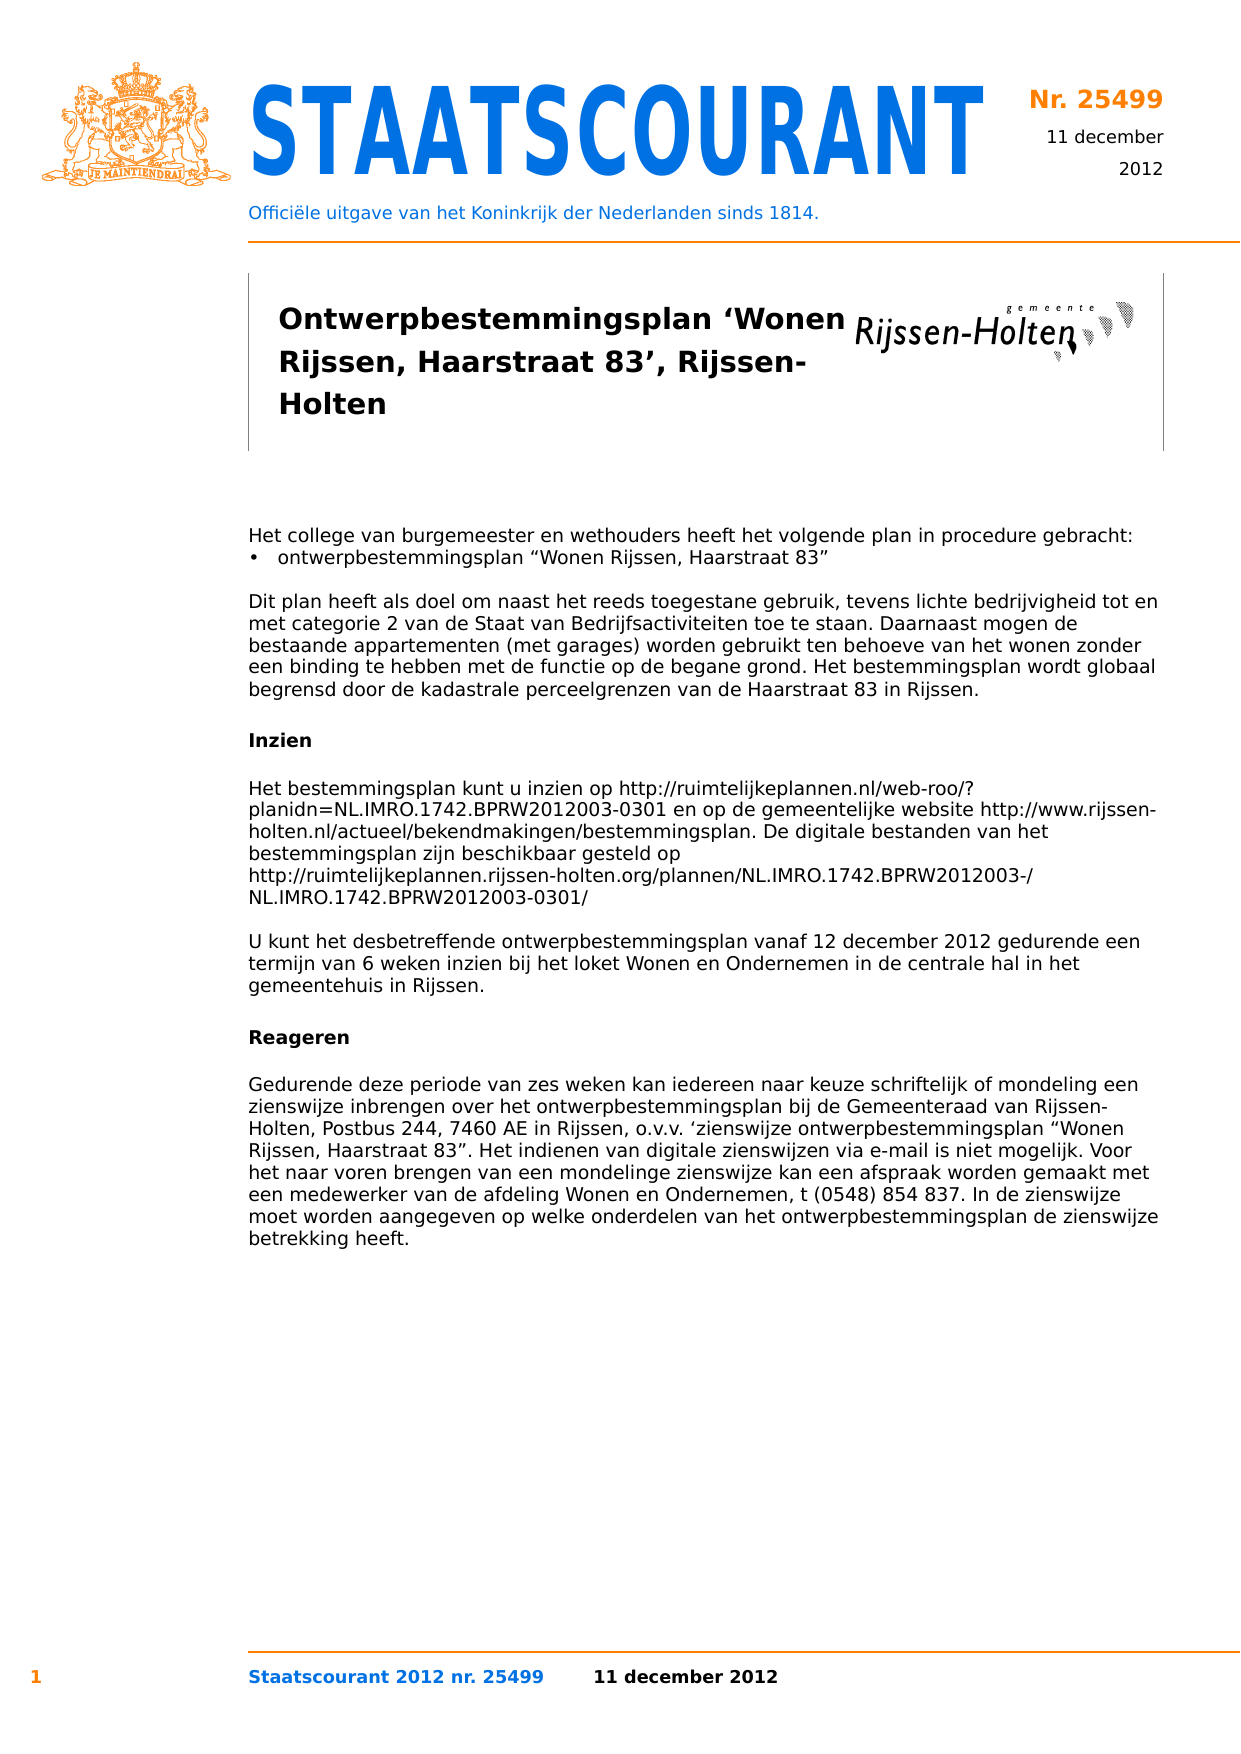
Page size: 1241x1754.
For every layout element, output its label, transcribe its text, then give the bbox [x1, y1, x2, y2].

text Het bestemmingsplan kunt u inzien op http://ruimtelijkeplannen.nl/web-roo/?planidn=NL.IMRO.1742.BPRW2012003-0301 en op de gemeentelijke website http://www.rijssen-holten.nl/actueel/bekendmakingen/bestemmingsplan. De digitale bestanden van het bestemmingsplan zijn beschikbaar gesteld op http://ruimtelijkeplannen.rijssen-holten.org/plannen/NL.IMRO.1742.BPRW2012003-/NL.IMRO.1742.BPRW2012003-0301/ [248, 777, 1163, 909]
subtitle Reageren [248, 1027, 1163, 1049]
text Het college van burgemeester en wethouders heeft het volgende plan in procedure gebracht: [248, 525, 1163, 547]
text Dit plan heeft als doel om naast het reeds toegestane gebruik, tevens lichte bedrijvigheid tot en met categorie 2 van de Staat van Bedrijfsactiviteiten toe te staan. Daarnaast mogen de bestaande appartementen (met garages) worden gebruikt ten behoeve van het wonen zonder een binding te hebben met de functie op de begane grond. Het bestemmingsplan wordt globaal begrensd door de kadastrale perceelgrenzen van de Haarstraat 83 in Rijssen. [248, 591, 1163, 700]
text U kunt het desbetreffende ontwerpbestemmingsplan vanaf 12 december 2012 gedurende een termijn van 6 weken inzien bij het loket Wonen en Ondernemen in de centrale hal in het gemeentehuis in Rijssen. [248, 931, 1163, 997]
table_header Nr. 25499 [998, 62, 1240, 121]
table_header STAATSCOURANT [248, 62, 998, 203]
subtitle Inzien [248, 730, 1163, 752]
text • ontwerpbestemmingsplan “Wonen Rijssen, Haarstraat 83” [248, 547, 1163, 569]
table_cell Officiële uitgave van het Koninkrijk der Nederlanden sinds 1814. [248, 203, 1240, 241]
picture [41, 62, 231, 186]
table_header [25, 62, 248, 241]
picture [855, 302, 1134, 362]
table_cell 11 december [998, 121, 1240, 153]
text Gedurende deze periode van zes weken kan iedereen naar keuze schriftelijk of mondeling een zienswijze inbrengen over het ontwerpbestemmingsplan bij de Gemeenteraad van Rijssen-Holten, Postbus 244, 7460 AE in Rijssen, o.v.v. ‘zienswijze ontwerpbestemmingsplan “Wonen Rijssen, Haarstraat 83”. Het indienen van digitale zienswijzen via e-mail is niet mogelijk. Voor het naar voren brengen van een mondelinge zienswijze kan een afspraak worden gemaakt met een medewerker van de afdeling Wonen en Ondernemen, t (0548) 854 837. In de zienswijze moet worden aangegeven op welke onderdelen van het ontwerpbestemmingsplan de zienswijze betrekking heeft. [248, 1074, 1163, 1250]
table_cell 2012 [998, 153, 1240, 203]
subtitle Ontwerpbestemmingsplan ‘Wonen Rijssen, Haarstraat 83’, Rijssen-Holten [249, 273, 1163, 451]
